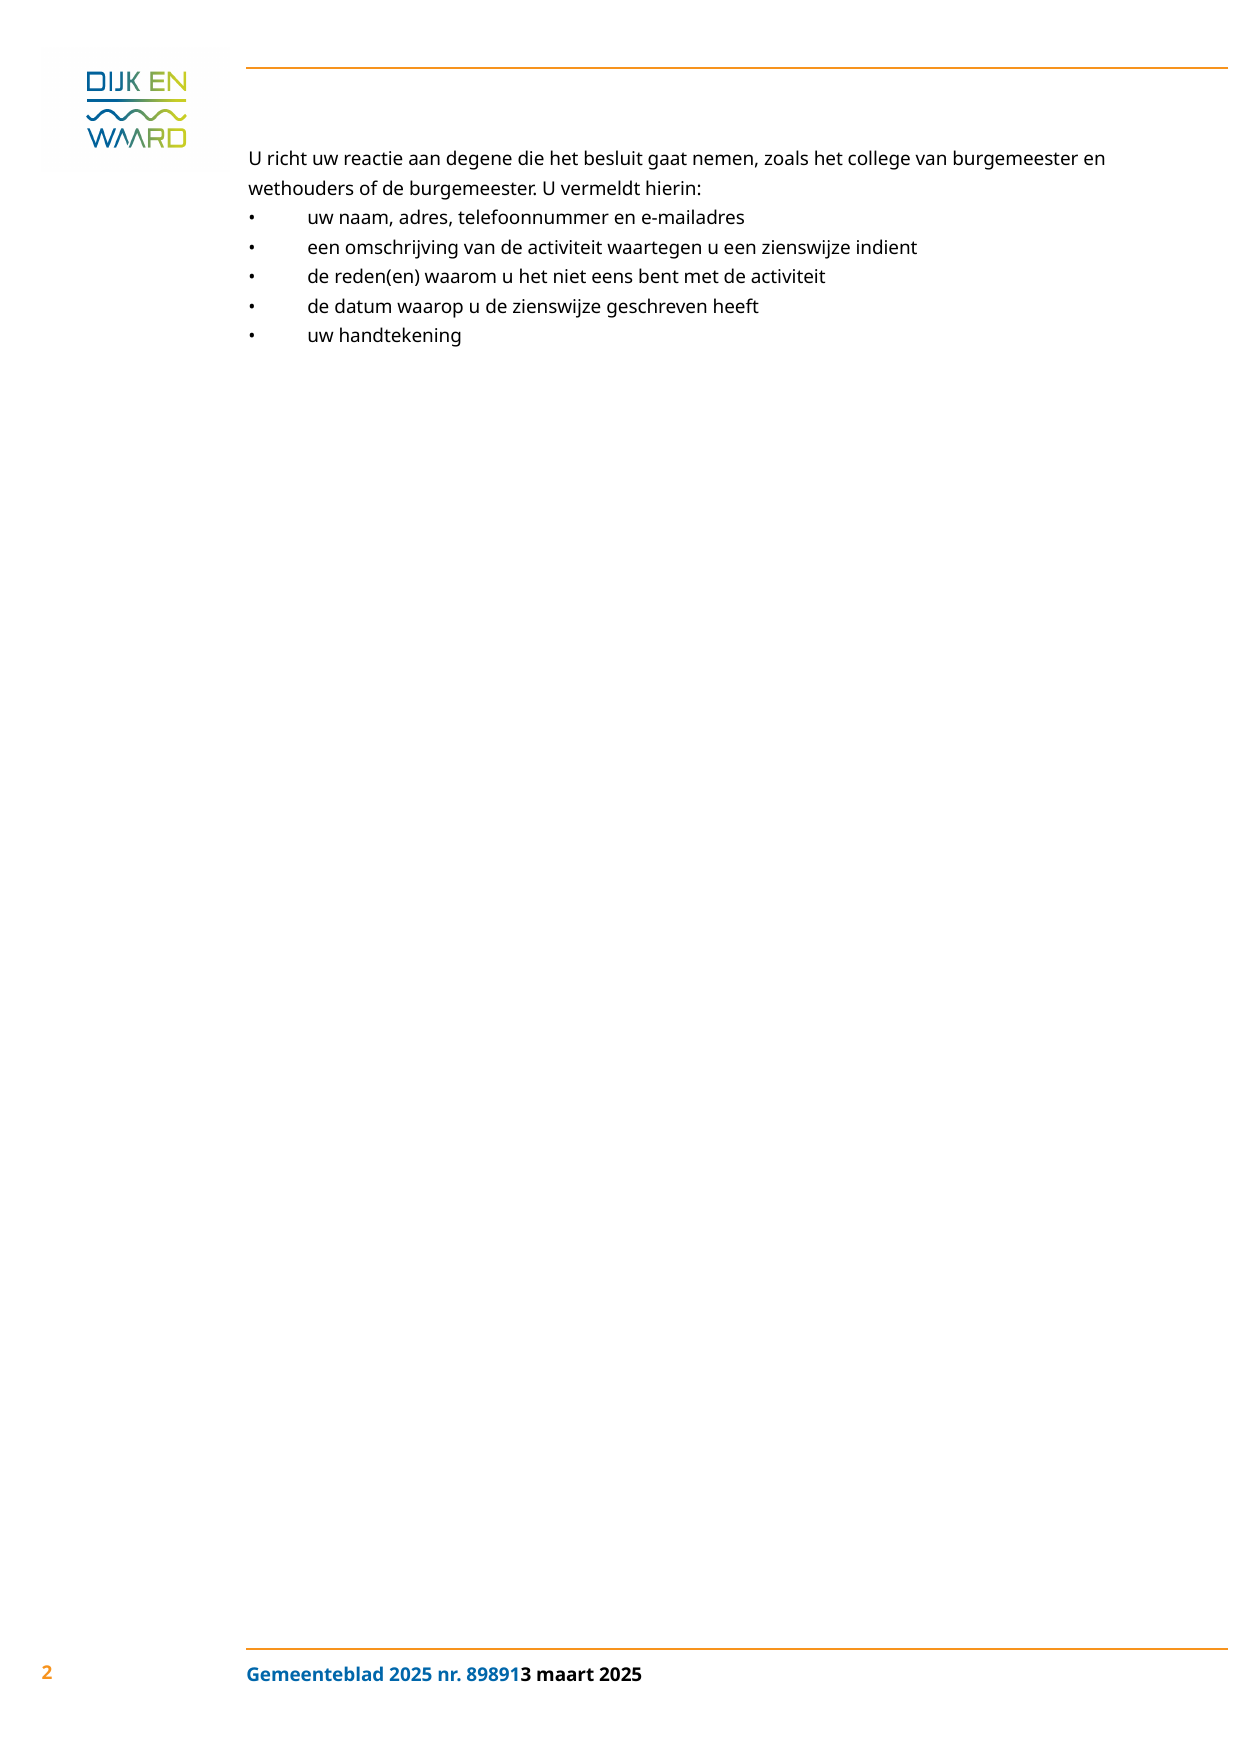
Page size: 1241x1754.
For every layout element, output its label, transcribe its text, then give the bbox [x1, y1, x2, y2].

list een omschrijving van de activiteit waartegen u een zienswijze indient [248, 234, 1152, 260]
picture [41, 47, 231, 172]
list de reden(en) waarom u het niet eens bent met de activiteit [248, 263, 1152, 289]
list uw naam, adres, telefoonnummer en e-mailadres [248, 204, 1152, 230]
list de datum waarop u de zienswijze geschreven heeft [248, 293, 1152, 319]
list uw handtekening [248, 323, 1152, 348]
text U richt uw reactie aan degene die het besluit gaat nemen, zoals het college van burgemeester en wethouders of de burgemeester. U vermeldt hierin: [248, 145, 1152, 201]
